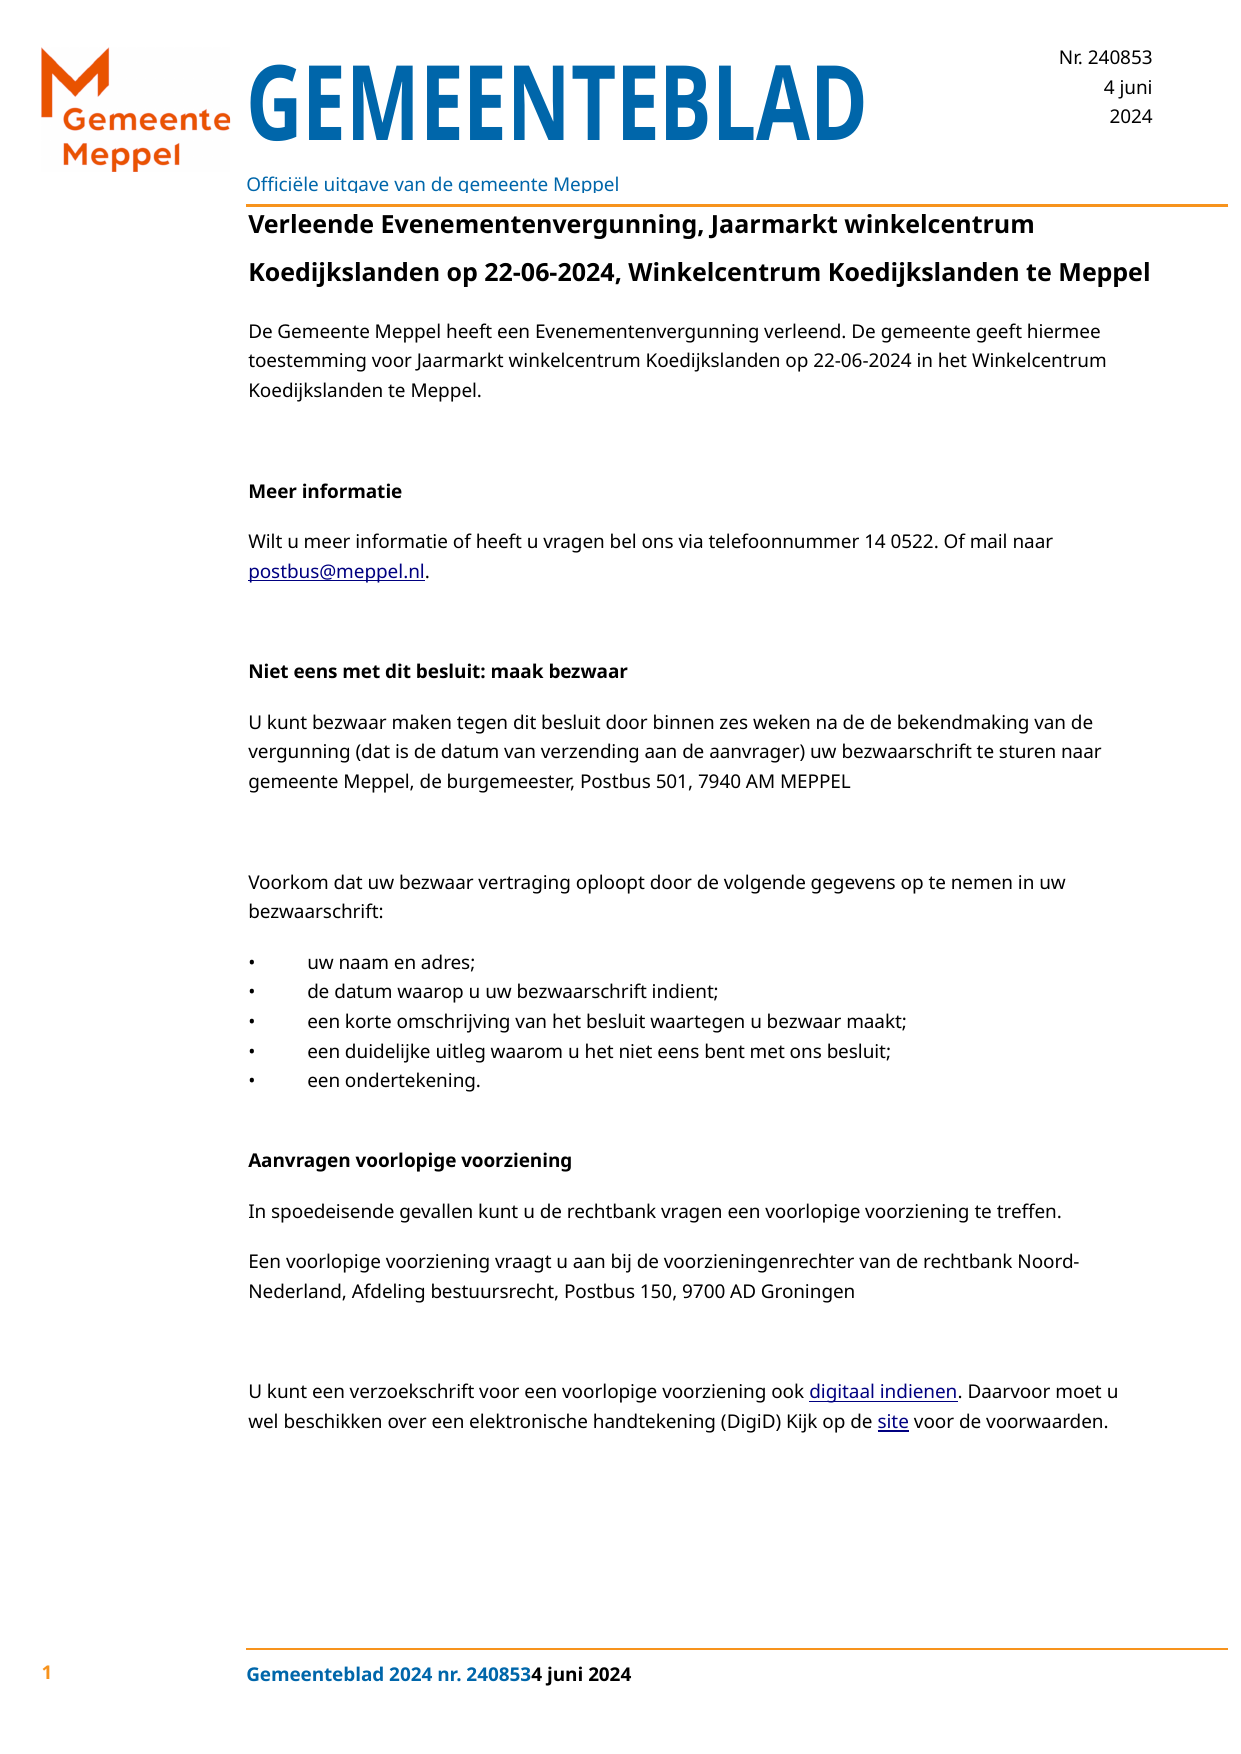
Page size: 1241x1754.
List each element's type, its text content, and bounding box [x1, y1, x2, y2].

text U kunt bezwaar maken tegen dit besluit door binnen zes weken na de de bekendmaking van de vergunning (dat is de datum van verzending aan de aanvrager) uw bezwaarschrift te sturen naar gemeente Meppel, de burgemeester, Postbus 501, 7940 AM MEPPEL [248, 709, 1152, 794]
list de datum waarop u uw bezwaarschrift indient; [248, 979, 1152, 1004]
text Verleende Evenementenvergunning, Jaarmarkt winkelcentrum Koedijkslanden op 22-06-2024, Winkelcentrum Koedijkslanden te Meppel [248, 207, 1152, 288]
text U kunt een verzoekschrift voor een voorlopige voorziening ook digitaal indienen. Daarvoor moet u wel beschikken over een elektronische handtekening (DigiD) Kijk op de site voor de voorwaarden. [248, 1379, 1152, 1434]
text In spoedeisende gevallen kunt u de rechtbank vragen een voorlopige voorziening te treffen. [248, 1198, 1152, 1224]
text Een voorlopige voorziening vraagt u aan bij de voorzieningenrechter van de rechtbank Noord-Nederland, Afdeling bestuursrecht, Postbus 150, 9700 AD Groningen [248, 1248, 1152, 1304]
list een duidelijke uitleg waarom u het niet eens bent met ons besluit; [248, 1038, 1152, 1064]
text De Gemeente Meppel heeft een Evenementenvergunning verleend. De gemeente geeft hiermee toestemming voor Jaarmarkt winkelcentrum Koedijkslanden op 22-06-2024 in het Winkelcentrum Koedijkslanden te Meppel. [248, 318, 1152, 403]
list een korte omschrijving van het besluit waartegen u bezwaar maakt; [248, 1008, 1152, 1034]
text Voorkom dat uw bezwaar vertraging oploopt door de volgende gegevens op te nemen in uw bezwaarschrift: [248, 869, 1152, 924]
picture [41, 47, 231, 172]
list een ondertekening. [248, 1067, 1152, 1093]
list uw naam en adres; [248, 949, 1152, 975]
text Niet eens met dit besluit: maak bezwaar [248, 659, 1152, 684]
text Meer informatie [248, 478, 1152, 504]
text Aanvragen voorlopige voorziening [248, 1147, 1152, 1173]
text Wilt u meer informatie of heeft u vragen bel ons via telefoonnummer 14 0522. Of mail naar postbus@meppel.nl. [248, 528, 1152, 584]
